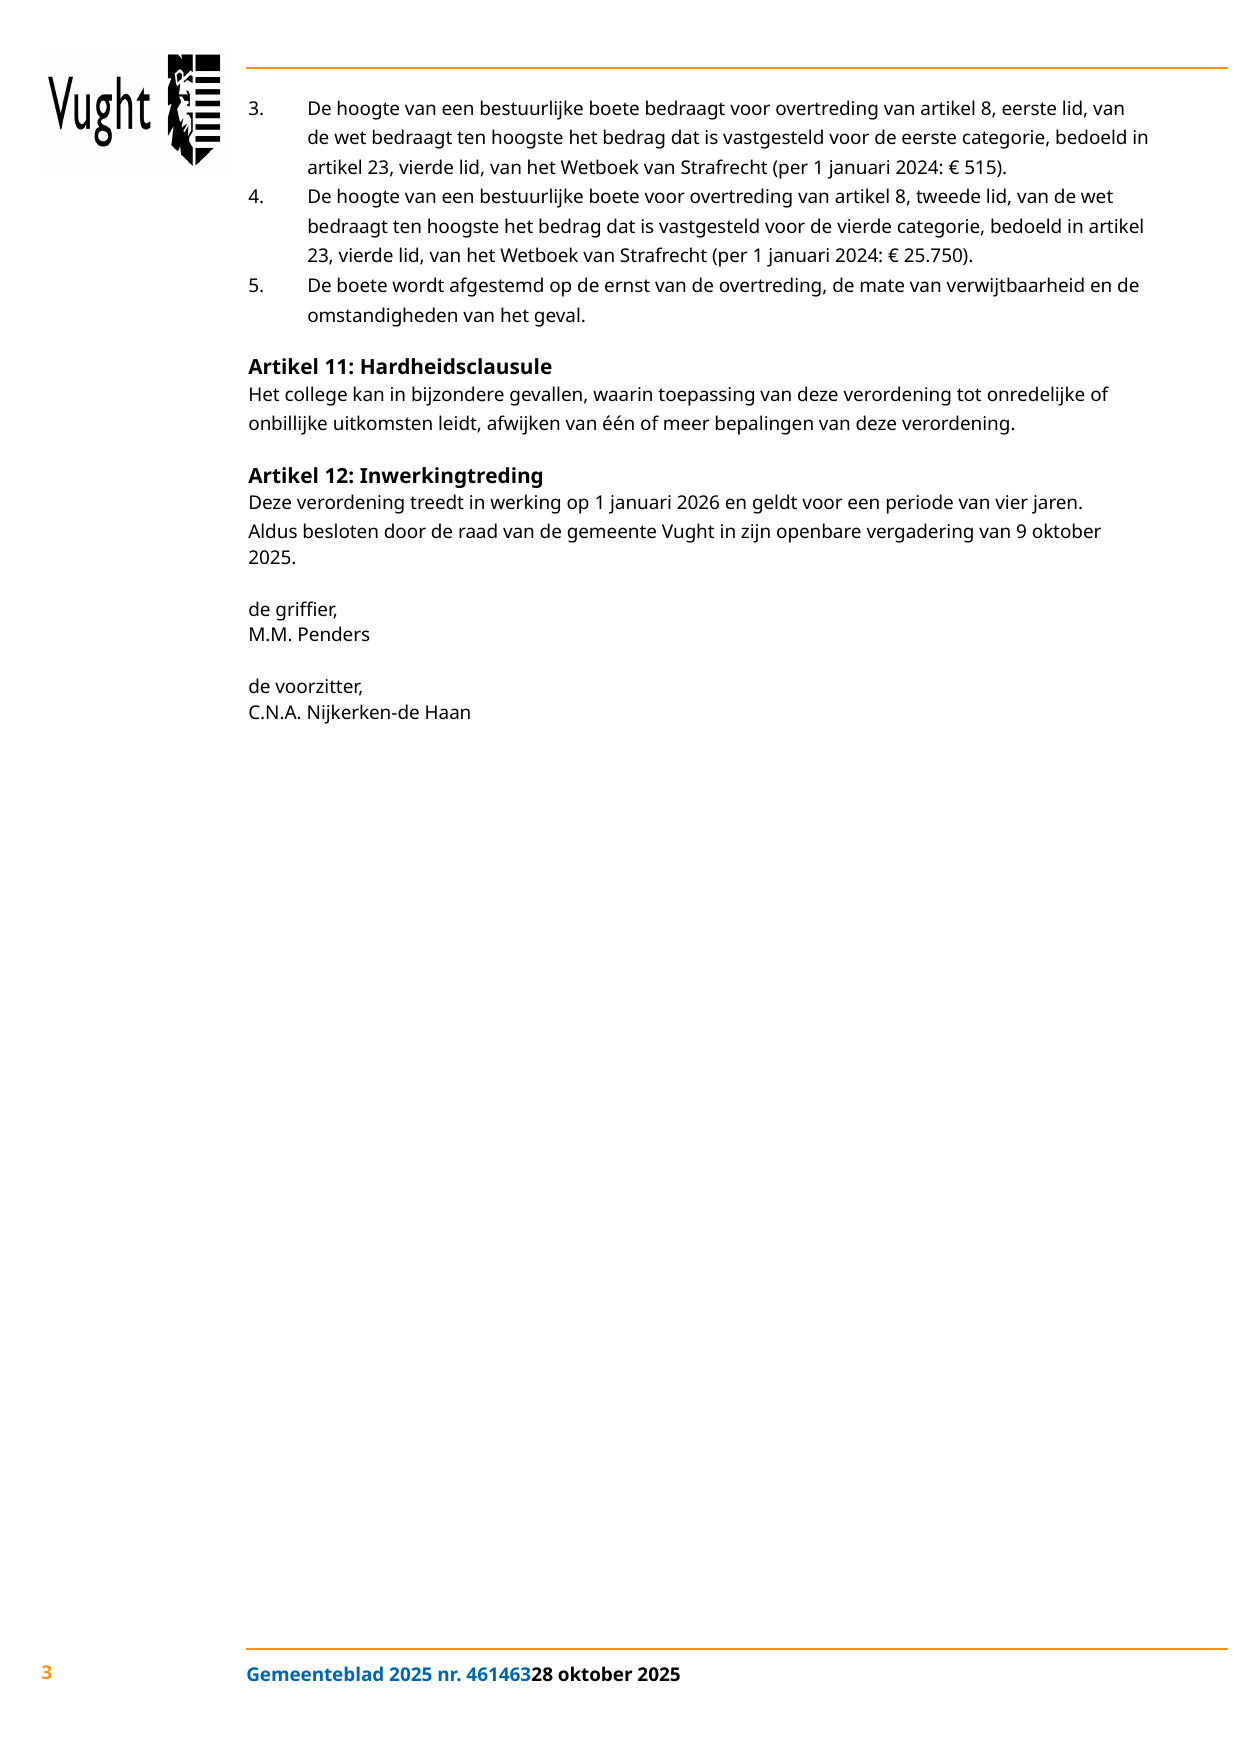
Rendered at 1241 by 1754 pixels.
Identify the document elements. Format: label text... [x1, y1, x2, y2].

picture [41, 47, 231, 172]
text Artikel 12: Inwerkingtreding [248, 461, 1152, 489]
text Aldus besloten door de raad van de gemeente Vught in zijn openbare vergadering van 9 oktober 2025. [248, 519, 1152, 570]
list De hoogte van een bestuurlijke boete voor overtreding van artikel 8, tweede lid, van de wet bedraagt ten hoogste het bedrag dat is vastgesteld voor de vierde categorie, bedoeld in artikel 23, vierde lid, van het Wetboek van Strafrecht (per 1 januari 2024: € 25.750). [248, 183, 1152, 268]
text M.M. Penders [248, 622, 1152, 647]
list De hoogte van een bestuurlijke boete bedraagt voor overtreding van artikel 8, eerste lid, van de wet bedraagt ten hoogste het bedrag dat is vastgesteld voor de eerste categorie, bedoeld in artikel 23, vierde lid, van het Wetboek van Strafrecht (per 1 januari 2024: € 515). [248, 95, 1152, 180]
list De boete wordt afgestemd op de ernst van de overtreding, de mate van verwijtbaarheid en de omstandigheden van het geval. [248, 272, 1152, 328]
text Het college kan in bijzondere gevallen, waarin toepassing van deze verordening tot onredelijke of onbillijke uitkomsten leidt, afwijken van één of meer bepalingen van deze verordening. [248, 381, 1152, 436]
text Artikel 11: Hardheidsclausule [248, 352, 1152, 381]
text de griffier, [248, 596, 1152, 622]
text Deze verordening treedt in werking op 1 januari 2026 en geldt voor een periode van vier jaren. [248, 489, 1152, 515]
text de voorzitter, [248, 673, 1152, 699]
text C.N.A. Nijkerken-de Haan [248, 699, 1152, 724]
